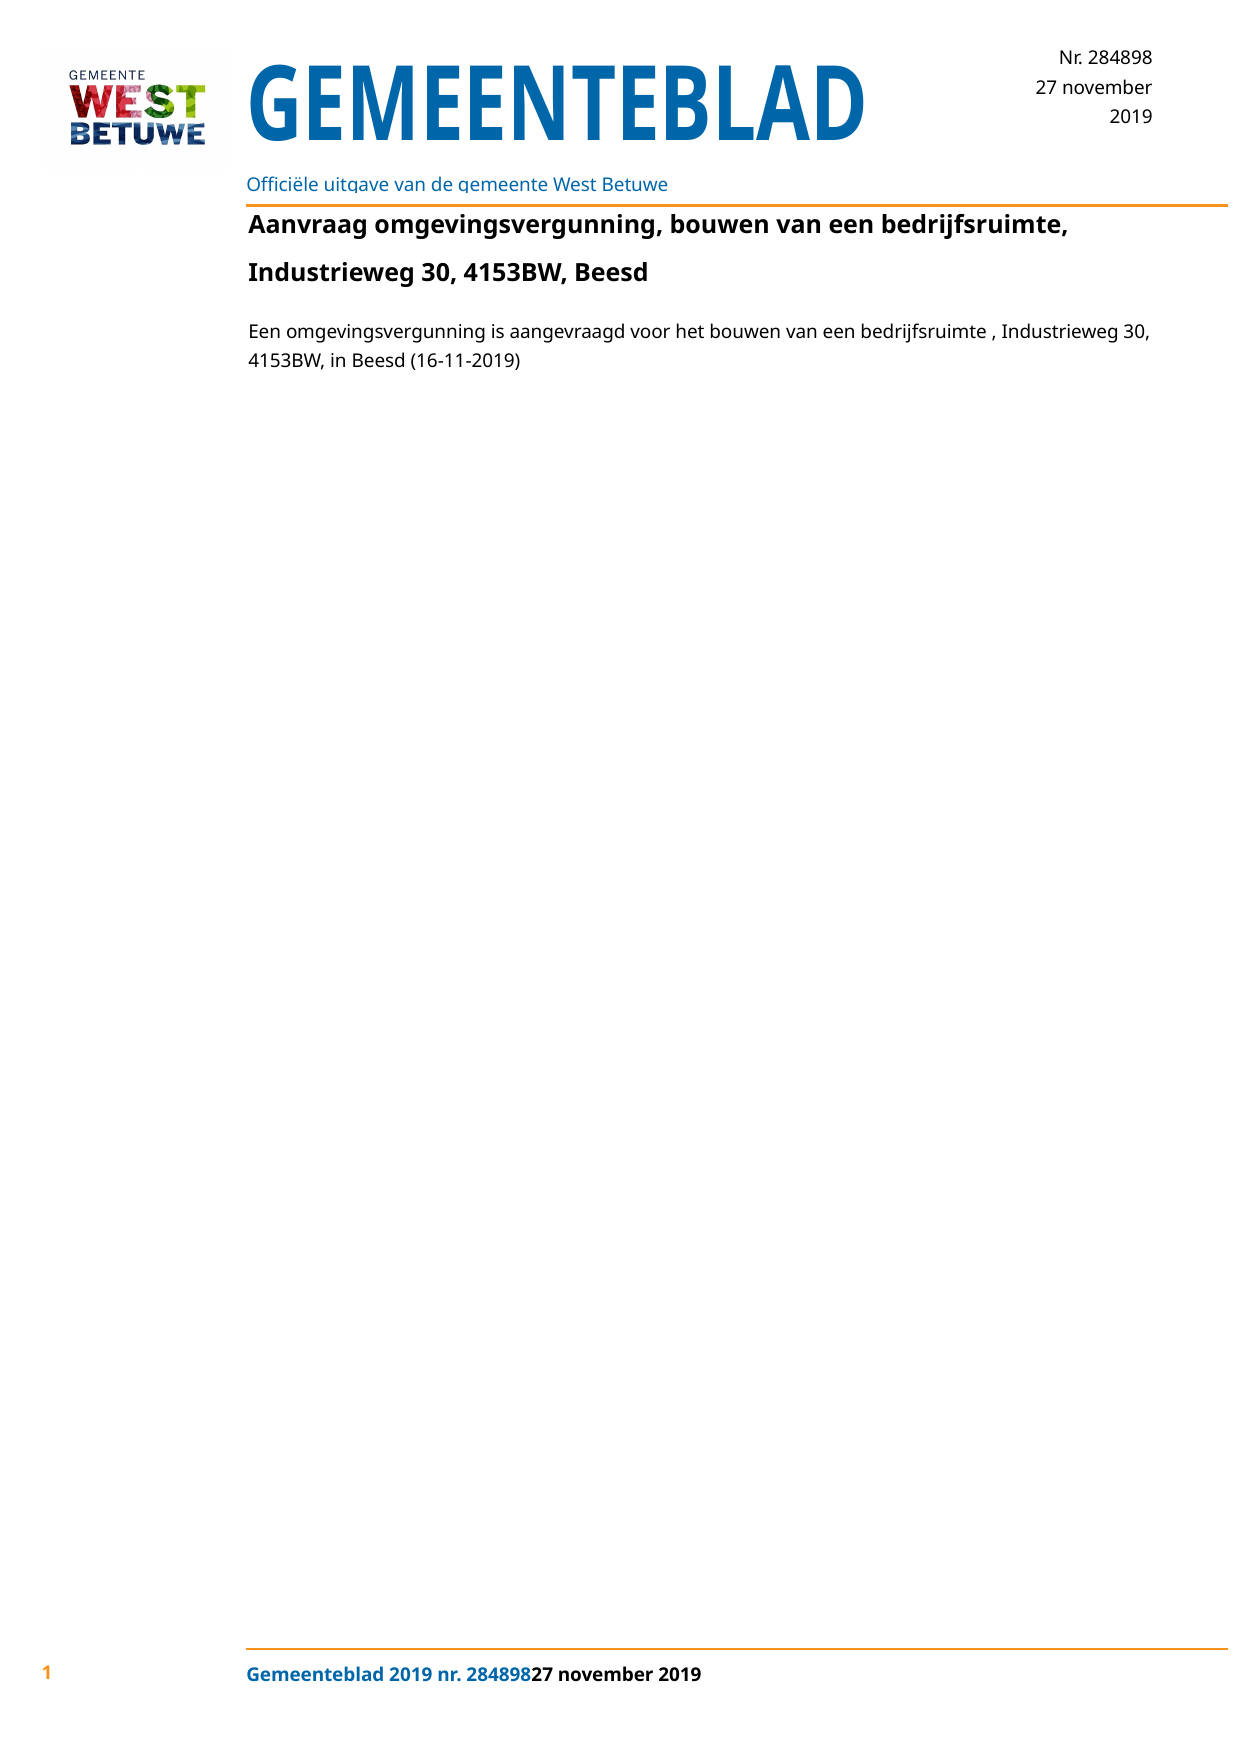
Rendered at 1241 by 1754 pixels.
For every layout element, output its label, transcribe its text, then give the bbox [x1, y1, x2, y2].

picture [41, 47, 231, 172]
text Aanvraag omgevingsvergunning, bouwen van een bedrijfsruimte, Industrieweg 30, 4153BW, Beesd [248, 207, 1152, 288]
text Een omgevingsvergunning is aangevraagd voor het bouwen van een bedrijfsruimte , Industrieweg 30, 4153BW, in Beesd (16-11-2019) [248, 318, 1152, 373]
